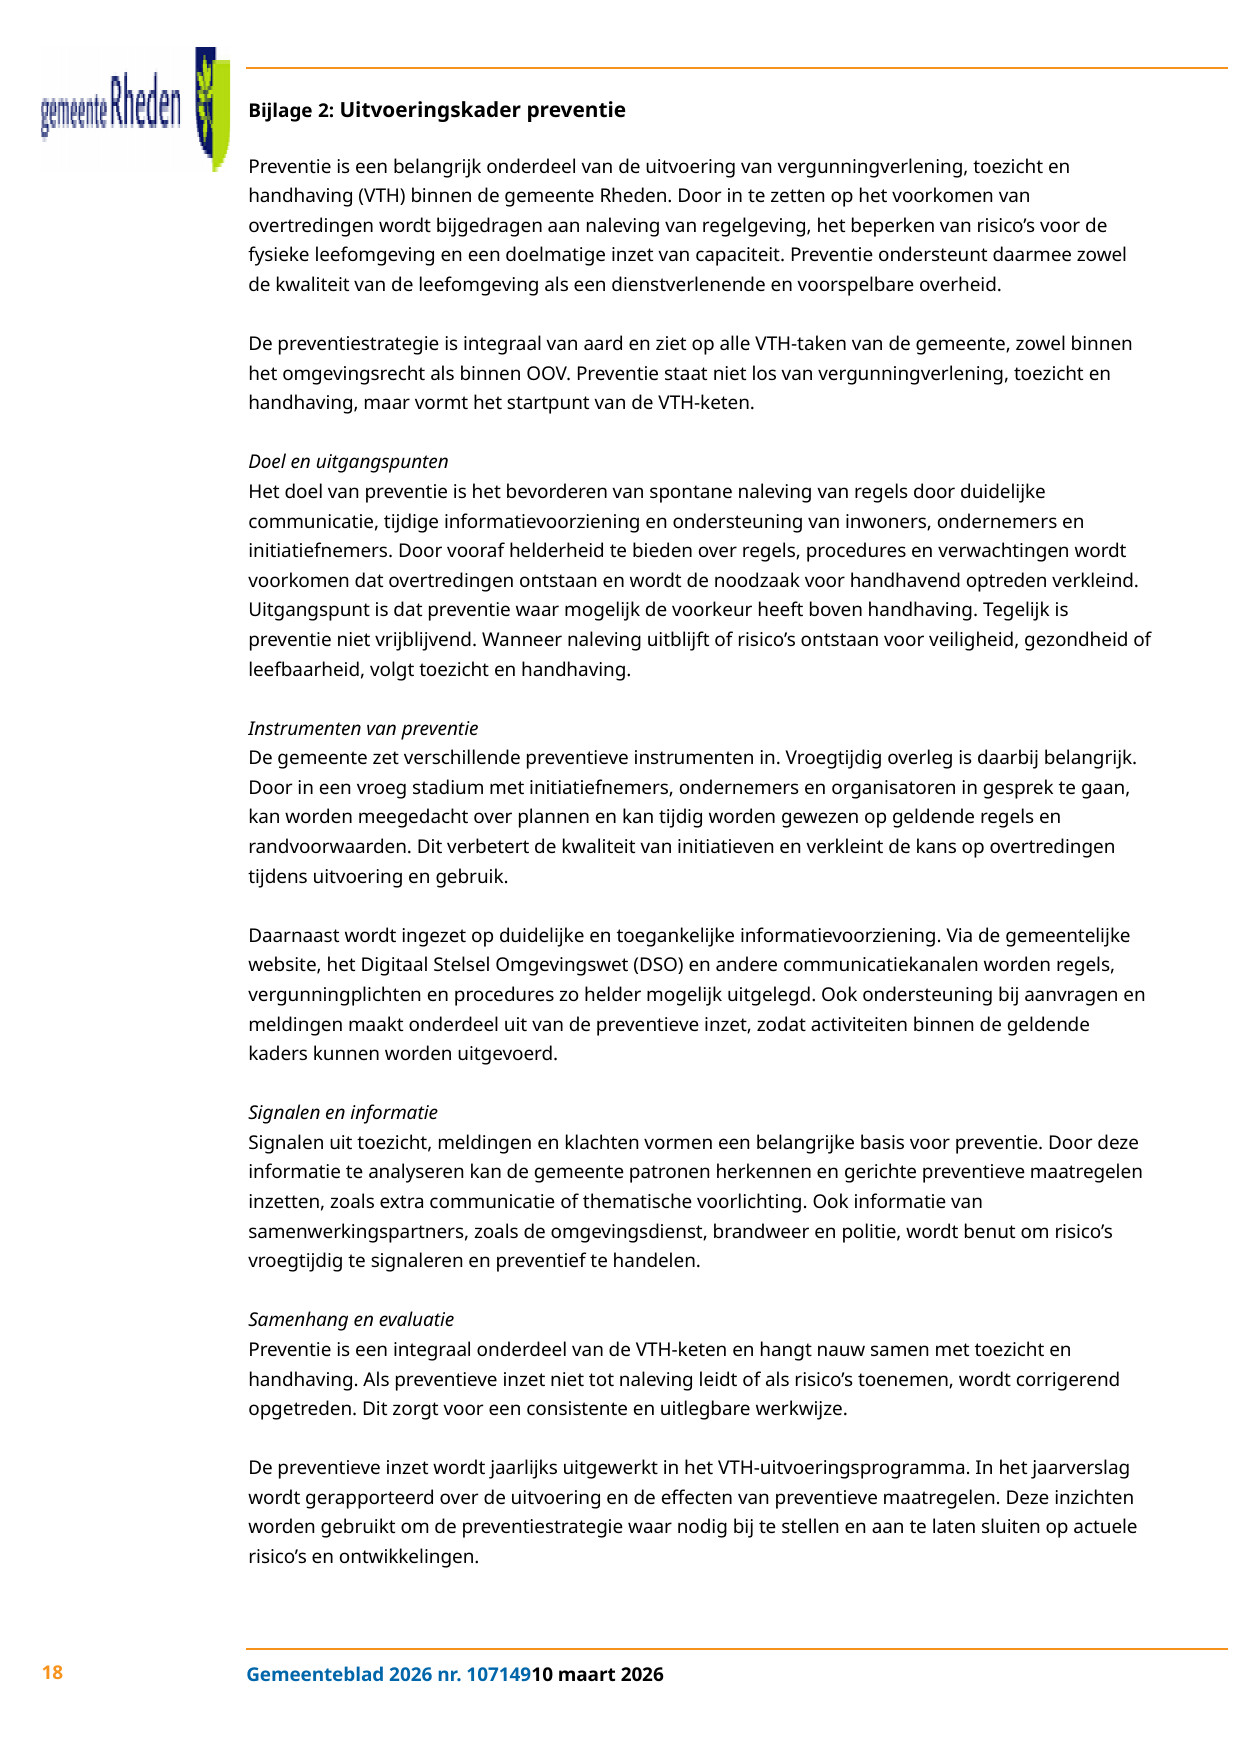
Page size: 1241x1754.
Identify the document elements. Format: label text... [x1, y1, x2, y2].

text De gemeente zet verschillende preventieve instrumenten in. Vroegtijdig overleg is daarbij belangrijk. Door in een vroeg stadium met initiatiefnemers, ondernemers en organisatoren in gesprek te gaan, kan worden meegedacht over plannen en kan tijdig worden gewezen op geldende regels en randvoorwaarden. Dit verbetert de kwaliteit van initiatieven en verkleint de kans op overtredingen tijdens uitvoering en gebruik. [248, 744, 1152, 889]
text Preventie is een integraal onderdeel van de VTH-keten en hangt nauw samen met toezicht en handhaving. Als preventieve inzet niet tot naleving leidt of als risico’s toenemen, wordt corrigerend opgetreden. Dit zorgt voor een consistente en uitlegbare werkwijze. [248, 1336, 1152, 1421]
text Het doel van preventie is het bevorderen van spontane naleving van regels door duidelijke communicatie, tijdige informatievoorziening en ondersteuning van inwoners, ondernemers en initiatiefnemers. Door vooraf helderheid te bieden over regels, procedures en verwachtingen wordt voorkomen dat overtredingen ontstaan en wordt de noodzaak voor handhavend optreden verkleind. [248, 478, 1152, 593]
text Doel en uitgangspunten [248, 449, 1152, 474]
text Signalen en informatie [248, 1099, 1152, 1125]
text Bijlage 2: Uitvoeringskader preventie [248, 95, 1152, 123]
text Daarnaast wordt ingezet op duidelijke en toegankelijke informatievoorziening. Via de gemeentelijke website, het Digitaal Stelsel Omgevingswet (DSO) en andere communicatiekanalen worden regels, vergunningplichten en procedures zo helder mogelijk uitgelegd. Ook ondersteuning bij aanvragen en meldingen maakt onderdeel uit van de preventieve inzet, zodat activiteiten binnen de geldende kaders kunnen worden uitgevoerd. [248, 922, 1152, 1066]
text Uitgangspunt is dat preventie waar mogelijk de voorkeur heeft boven handhaving. Tegelijk is preventie niet vrijblijvend. Wanneer naleving uitblijft of risico’s ontstaan voor veiligheid, gezondheid of leefbaarheid, volgt toezicht en handhaving. [248, 597, 1152, 682]
text Preventie is een belangrijk onderdeel van de uitvoering van vergunningverlening, toezicht en handhaving (VTH) binnen de gemeente Rheden. Door in te zetten op het voorkomen van overtredingen wordt bijgedragen aan naleving van regelgeving, het beperken van risico’s voor de fysieke leefomgeving en een doelmatige inzet van capaciteit. Preventie ondersteunt daarmee zowel de kwaliteit van de leefomgeving als een dienstverlenende en voorspelbare overheid. [248, 153, 1152, 297]
text Samenhang en evaluatie [248, 1307, 1152, 1332]
text Instrumenten van preventie [248, 715, 1152, 741]
picture [41, 47, 231, 172]
text De preventieve inzet wordt jaarlijks uitgewerkt in het VTH-uitvoeringsprogramma. In het jaarverslag wordt gerapporteerd over de uitvoering en de effecten van preventieve maatregelen. Deze inzichten worden gebruikt om de preventiestrategie waar nodig bij te stellen en aan te laten sluiten op actuele risico’s en ontwikkelingen. [248, 1454, 1152, 1569]
text Signalen uit toezicht, meldingen en klachten vormen een belangrijke basis voor preventie. Door deze informatie te analyseren kan de gemeente patronen herkennen en gerichte preventieve maatregelen inzetten, zoals extra communicatie of thematische voorlichting. Ook informatie van samenwerkingspartners, zoals de omgevingsdienst, brandweer en politie, wordt benut om risico’s vroegtijdig te signaleren en preventief te handelen. [248, 1129, 1152, 1273]
text De preventiestrategie is integraal van aard en ziet op alle VTH-taken van de gemeente, zowel binnen het omgevingsrecht als binnen OOV. Preventie staat niet los van vergunningverlening, toezicht en handhaving, maar vormt het startpunt van de VTH-keten. [248, 330, 1152, 415]
